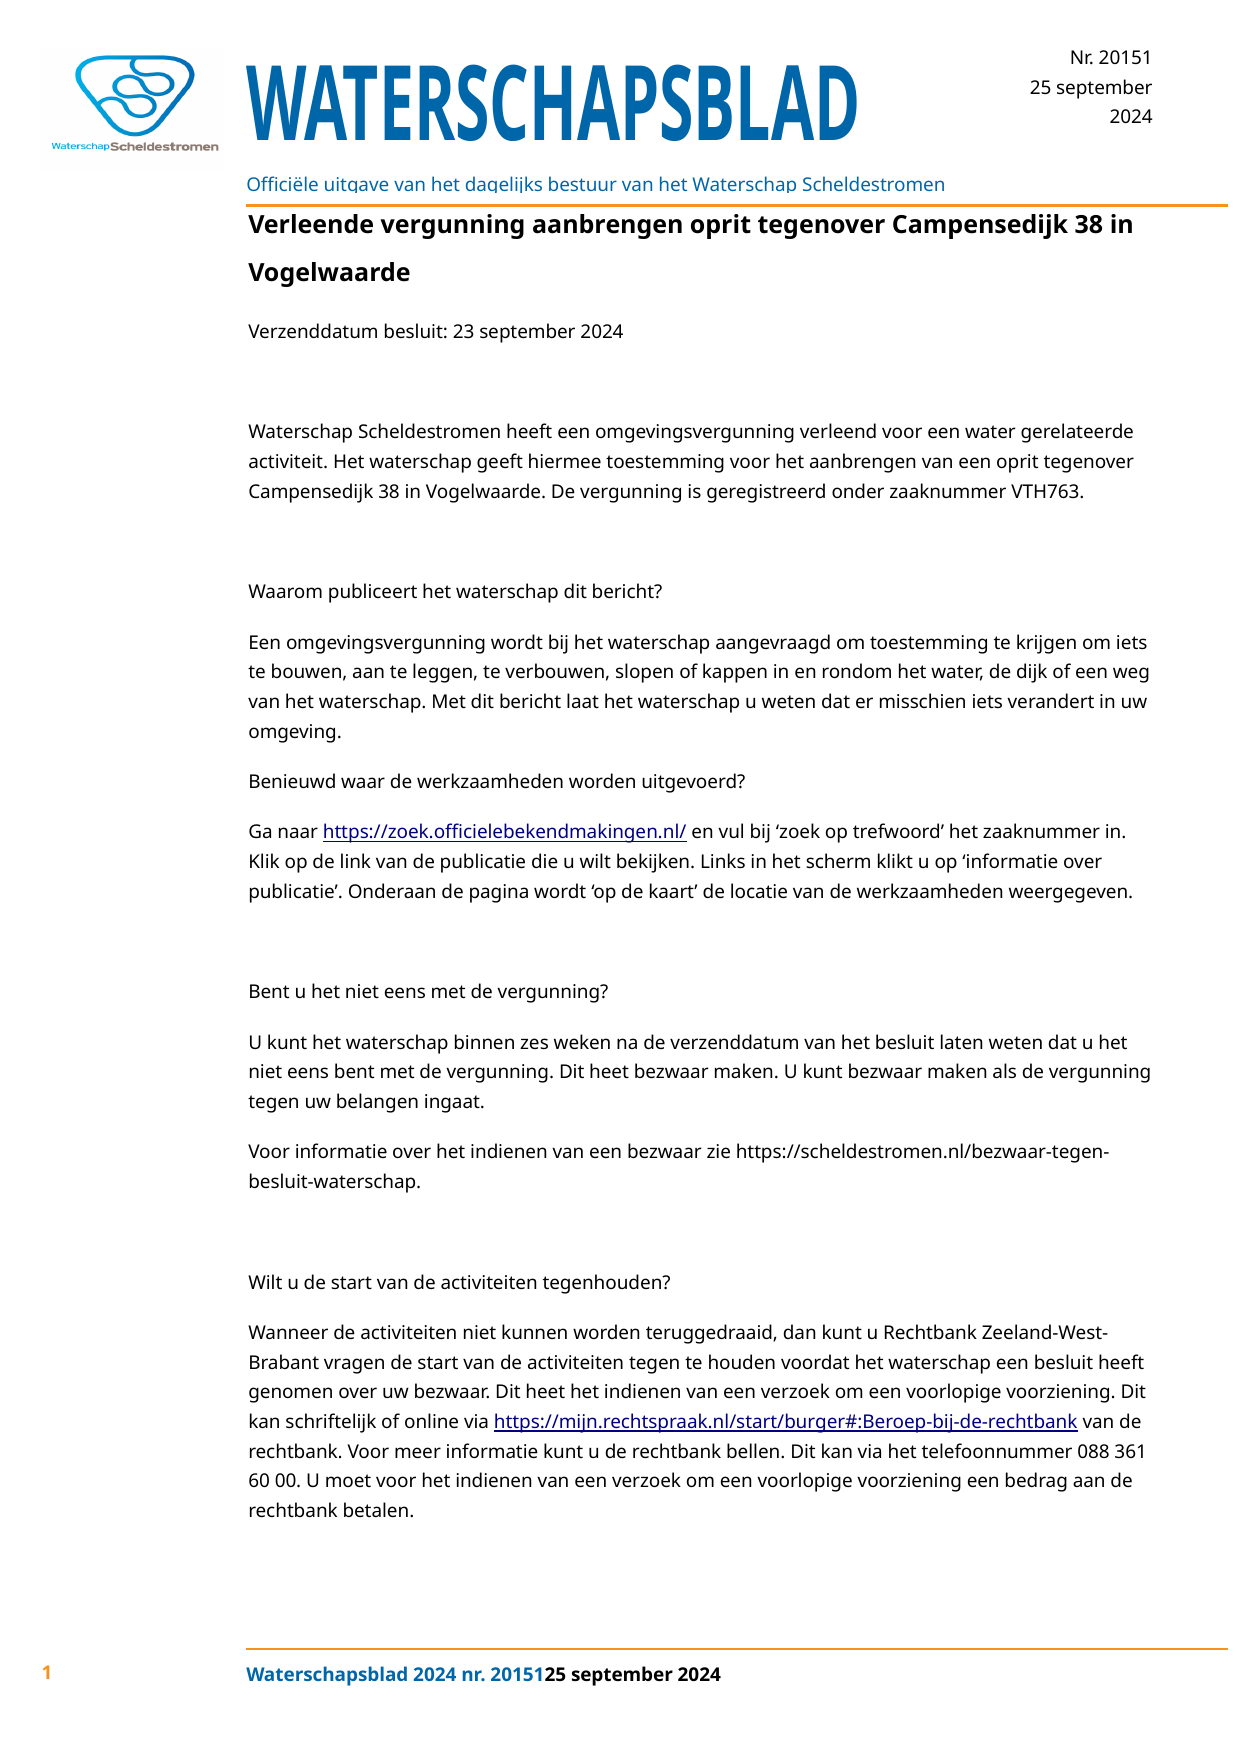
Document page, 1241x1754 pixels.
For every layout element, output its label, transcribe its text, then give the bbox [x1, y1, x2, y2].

text Voor informatie over het indienen van een bezwaar zie https://scheldestromen.nl/bezwaar-tegen-besluit-waterschap. [248, 1139, 1152, 1194]
picture [41, 47, 231, 172]
text Benieuwd waar de werkzaamheden worden uitgevoerd? [248, 768, 1152, 794]
text Verzenddatum besluit: 23 september 2024 [248, 318, 1152, 344]
text Waarom publiceert het waterschap dit bericht? [248, 579, 1152, 604]
text Ga naar https://zoek.officielebekendmakingen.nl/ en vul bij ‘zoek op trefwoord’ het zaaknummer in. Klik op de link van de publicatie die u wilt bekijken. Links in het scherm klikt u op ‘informatie over publicatie’. Onderaan de pagina wordt ‘op de kaart’ de locatie van de werkzaamheden weergegeven. [248, 819, 1152, 904]
text U kunt het waterschap binnen zes weken na de verzenddatum van het besluit laten weten dat u het niet eens bent met de vergunning. Dit heet bezwaar maken. U kunt bezwaar maken als de vergunning tegen uw belangen ingaat. [248, 1029, 1152, 1114]
text Bent u het niet eens met de vergunning? [248, 979, 1152, 1004]
text Wilt u de start van de activiteiten tegenhouden? [248, 1269, 1152, 1295]
text Waterschap Scheldestromen heeft een omgevingsvergunning verleend voor een water gerelateerde activiteit. Het waterschap geeft hiermee toestemming voor het aanbrengen van een oprit tegenover Campensedijk 38 in Vogelwaarde. De vergunning is geregistreerd onder zaaknummer VTH763. [248, 419, 1152, 504]
text Een omgevingsvergunning wordt bij het waterschap aangevraagd om toestemming te krijgen om iets te bouwen, aan te leggen, te verbouwen, slopen of kappen in en rondom het water, de dijk of een weg van het waterschap. Met dit bericht laat het waterschap u weten dat er misschien iets verandert in uw omgeving. [248, 629, 1152, 744]
text Verleende vergunning aanbrengen oprit tegenover Campensedijk 38 in Vogelwaarde [248, 207, 1152, 288]
text Wanneer de activiteiten niet kunnen worden teruggedraaid, dan kunt u Rechtbank Zeeland-West-Brabant vragen de start van de activiteiten tegen te houden voordat het waterschap een besluit heeft genomen over uw bezwaar. Dit heet het indienen van een verzoek om een voorlopige voorziening. Dit kan schriftelijk of online via https://mijn.rechtspraak.nl/start/burger#:Beroep-bij-de-rechtbank van de rechtbank. Voor meer informatie kunt u de rechtbank bellen. Dit kan via het telefoonnummer 088 361 60 00. U moet voor het indienen van een verzoek om een voorlopige voorziening een bedrag aan de rechtbank betalen. [248, 1319, 1152, 1523]
